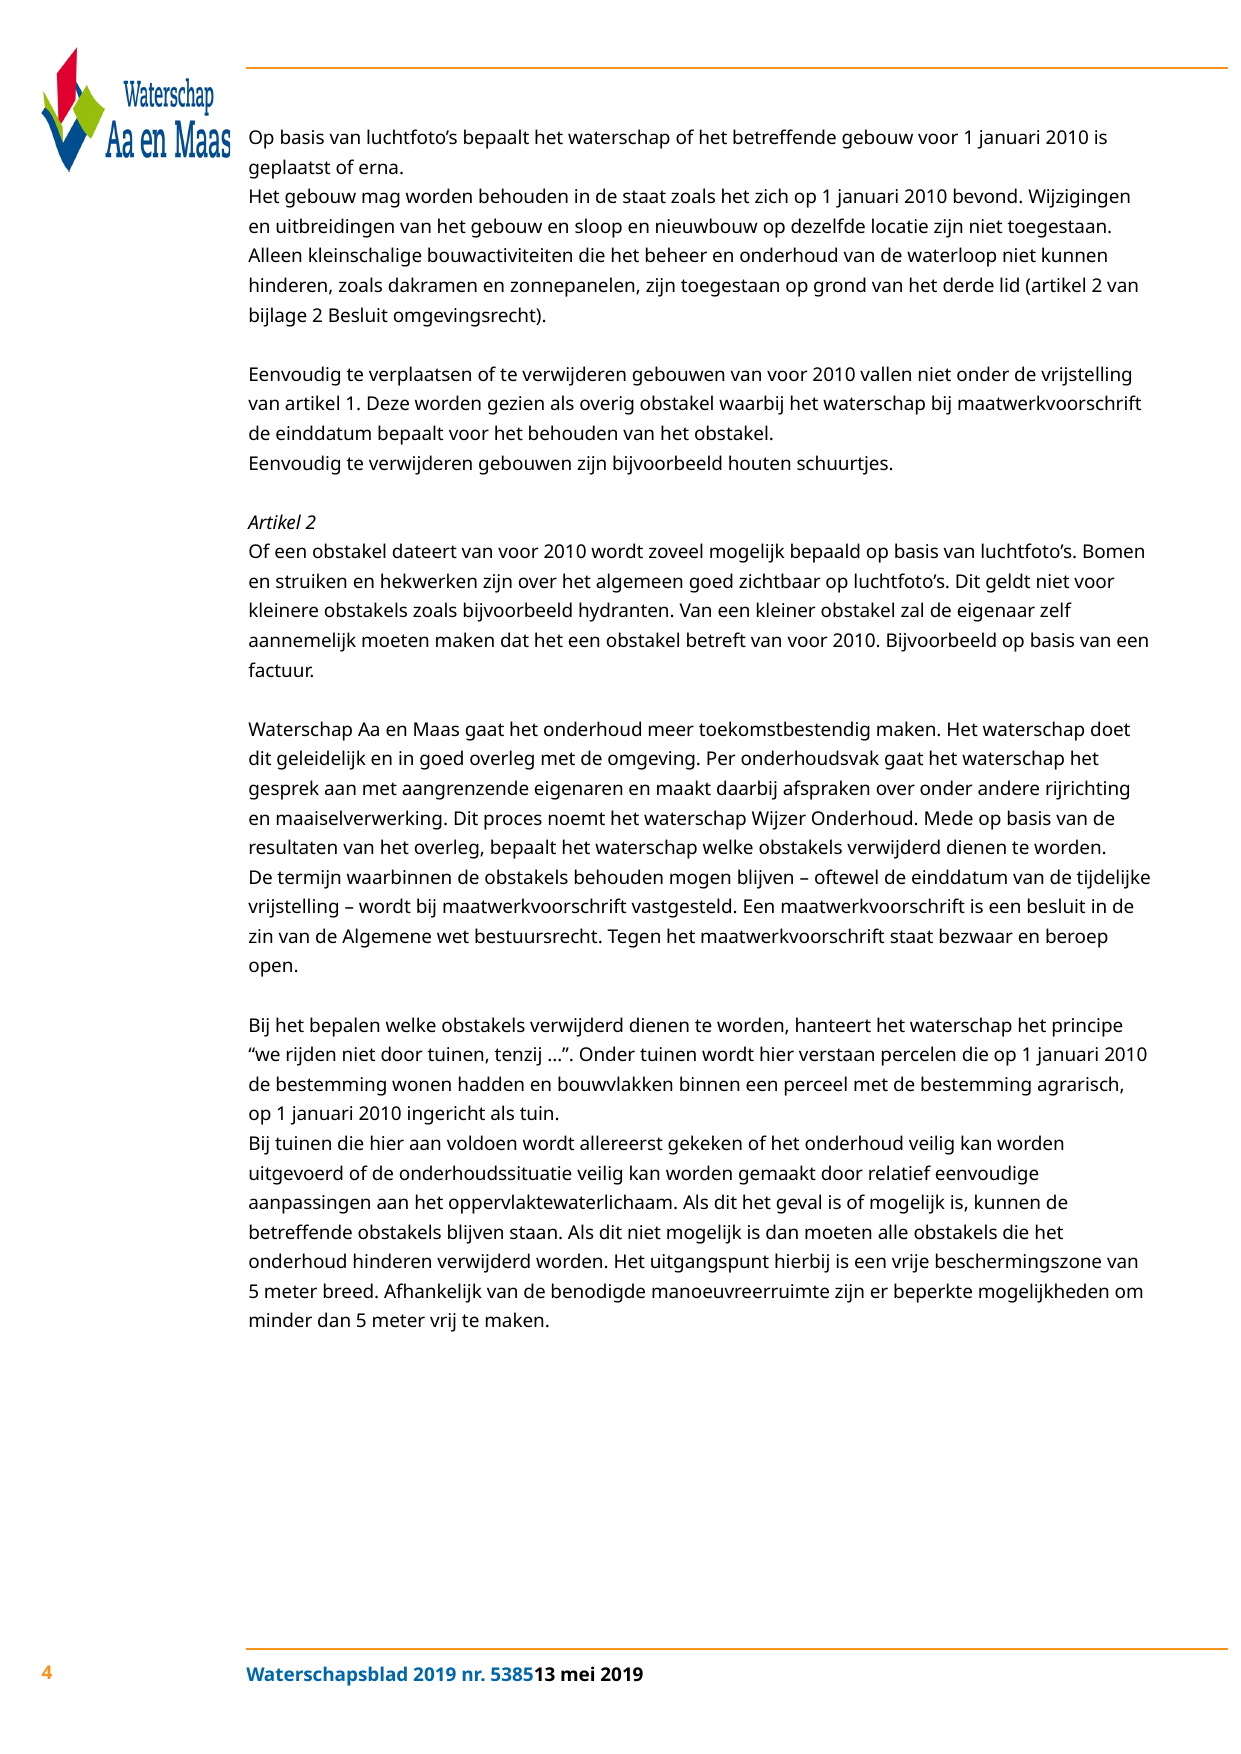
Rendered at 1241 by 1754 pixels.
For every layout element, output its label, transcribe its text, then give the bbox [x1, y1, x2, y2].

text Bij het bepalen welke obstakels verwijderd dienen te worden, hanteert het waterschap het principe “we rijden niet door tuinen, tenzij …”. Onder tuinen wordt hier verstaan percelen die op 1 januari 2010 de bestemming wonen hadden en bouwvlakken binnen een perceel met de bestemming agrarisch, op 1 januari 2010 ingericht als tuin. [248, 1012, 1152, 1126]
text De termijn waarbinnen de obstakels behouden mogen blijven – oftewel de einddatum van de tijdelijke vrijstelling – wordt bij maatwerkvoorschrift vastgesteld. Een maatwerkvoorschrift is een besluit in de zin van de Algemene wet bestuursrecht. Tegen het maatwerkvoorschrift staat bezwaar en beroep open. [248, 864, 1152, 978]
text Eenvoudig te verplaatsen of te verwijderen gebouwen van voor 2010 vallen niet onder de vrijstelling van artikel 1. Deze worden gezien als overig obstakel waarbij het waterschap bij maatwerkvoorschrift de einddatum bepaalt voor het behouden van het obstakel. [248, 361, 1152, 446]
text Of een obstakel dateert van voor 2010 wordt zoveel mogelijk bepaald op basis van luchtfoto’s. Bomen en struiken en hekwerken zijn over het algemeen goed zichtbaar op luchtfoto’s. Dit geldt niet voor kleinere obstakels zoals bijvoorbeeld hydranten. Van een kleiner obstakel zal de eigenaar zelf aannemelijk moeten maken dat het een obstakel betreft van voor 2010. Bijvoorbeeld op basis van een factuur. [248, 538, 1152, 683]
picture [41, 47, 231, 172]
text Waterschap Aa en Maas gaat het onderhoud meer toekomstbestendig maken. Het waterschap doet dit geleidelijk en in goed overleg met de omgeving. Per onderhoudsvak gaat het waterschap het gesprek aan met aangrenzende eigenaren en maakt daarbij afspraken over onder andere rijrichting en maaiselverwerking. Dit proces noemt het waterschap Wijzer Onderhoud. Mede op basis van de resultaten van het overleg, bepaalt het waterschap welke obstakels verwijderd dienen te worden. [248, 716, 1152, 860]
text Op basis van luchtfoto’s bepaalt het waterschap of het betreffende gebouw voor 1 januari 2010 is geplaatst of erna. [248, 124, 1152, 180]
text Het gebouw mag worden behouden in de staat zoals het zich op 1 januari 2010 bevond. Wijzigingen en uitbreidingen van het gebouw en sloop en nieuwbouw op dezelfde locatie zijn niet toegestaan. Alleen kleinschalige bouwactiviteiten die het beheer en onderhoud van de waterloop niet kunnen hinderen, zoals dakramen en zonnepanelen, zijn toegestaan op grond van het derde lid (artikel 2 van bijlage 2 Besluit omgevingsrecht). [248, 183, 1152, 328]
text Bij tuinen die hier aan voldoen wordt allereerst gekeken of het onderhoud veilig kan worden uitgevoerd of de onderhoudssituatie veilig kan worden gemaakt door relatief eenvoudige aanpassingen aan het oppervlaktewaterlichaam. Als dit het geval is of mogelijk is, kunnen de betreffende obstakels blijven staan. Als dit niet mogelijk is dan moeten alle obstakels die het onderhoud hinderen verwijderd worden. Het uitgangspunt hierbij is een vrije beschermingszone van 5 meter breed. Afhankelijk van de benodigde manoeuvreerruimte zijn er beperkte mogelijkheden om minder dan 5 meter vrij te maken. [248, 1130, 1152, 1333]
text Artikel 2 [248, 509, 1152, 535]
text Eenvoudig te verwijderen gebouwen zijn bijvoorbeeld houten schuurtjes. [248, 450, 1152, 476]
